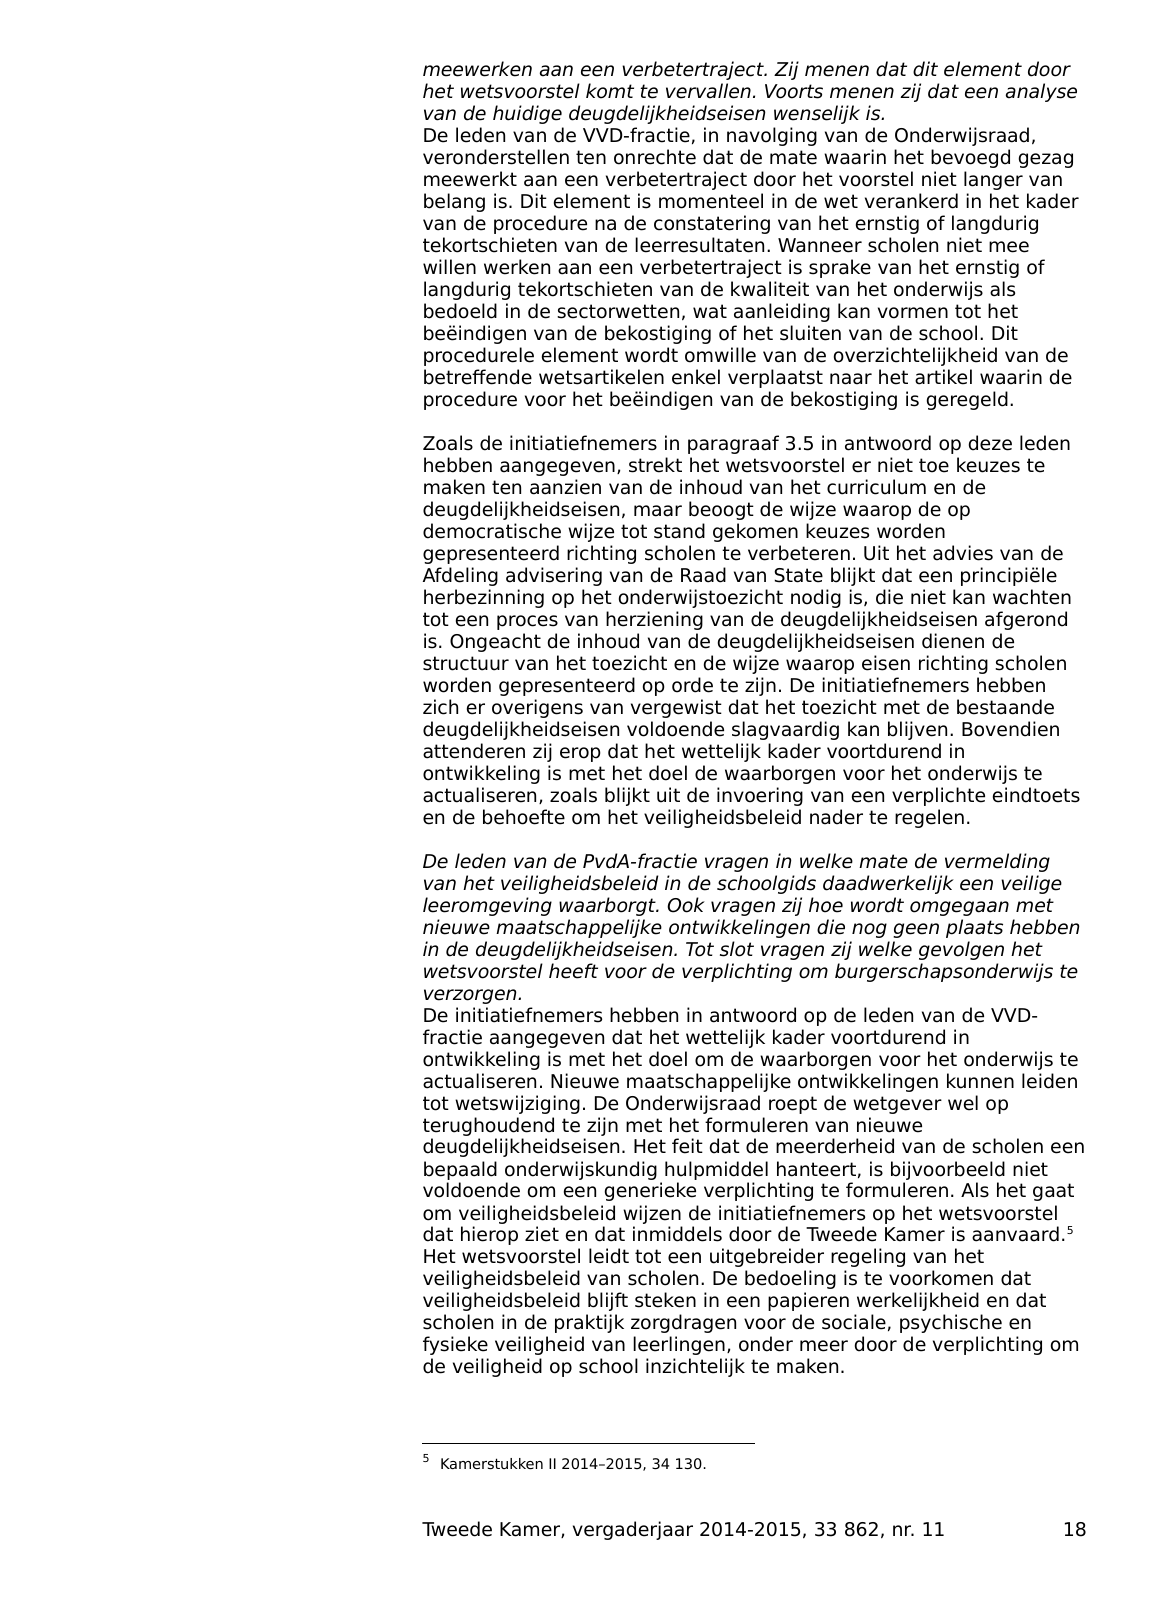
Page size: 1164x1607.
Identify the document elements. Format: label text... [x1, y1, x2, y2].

text meewerken aan een verbetertraject. Zij menen dat dit element door het wetsvoorstel komt te vervallen. Voorts menen zij dat een analyse van de huidige deugdelijkheidseisen wenselijk is. [422, 59, 1087, 125]
text De initiatiefnemers hebben in antwoord op de leden van de VVD-fractie aangegeven dat het wettelijk kader voortdurend in ontwikkeling is met het doel om de waarborgen voor het onderwijs te actualiseren. Nieuwe maatschappelijke ontwikkelingen kunnen leiden tot wetswijziging. De Onderwijsraad roept de wetgever wel op terughoudend te zijn met het formuleren van nieuwe deugdelijkheidseisen. Het feit dat de meerderheid van de scholen een bepaald onderwijskundig hulpmiddel hanteert, is bijvoorbeeld niet voldoende om een generieke verplichting te formuleren. Als het gaat om veiligheidsbeleid wijzen de initiatiefnemers op het wetsvoorstel dat hierop ziet en dat inmiddels door de Tweede Kamer is aanvaard. Het wetsvoorstel leidt tot een uitgebreider regeling van het veiligheidsbeleid van scholen. De bedoeling is te voorkomen dat veiligheidsbeleid blijft steken in een papieren werkelijkheid en dat scholen in de praktijk zorgdragen voor de sociale, psychische en fysieke veiligheid van leerlingen, onder meer door de verplichting om de veiligheid op school inzichtelijk te maken. [422, 1004, 1087, 1378]
text De leden van de VVD-fractie, in navolging van de Onderwijsraad, veronderstellen ten onrechte dat de mate waarin het bevoegd gezag meewerkt aan een verbetertraject door het voorstel niet langer van belang is. Dit element is momenteel in de wet verankerd in het kader van de procedure na de constatering van het ernstig of langdurig tekortschieten van de leerresultaten. Wanneer scholen niet mee willen werken aan een verbetertraject is sprake van het ernstig of langdurig tekortschieten van de kwaliteit van het onderwijs als bedoeld in de sectorwetten, wat aanleiding kan vormen tot het beëindigen van de bekostiging of het sluiten van de school. Dit procedurele element wordt omwille van de overzichtelijkheid van de betreffende wetsartikelen enkel verplaatst naar het artikel waarin de procedure voor het beëindigen van de bekostiging is geregeld. [422, 125, 1087, 411]
text De leden van de PvdA-fractie vragen in welke mate de vermelding van het veiligheidsbeleid in de schoolgids daadwerkelijk een veilige leeromgeving waarborgt. Ook vragen zij hoe wordt omgegaan met nieuwe maatschappelijke ontwikkelingen die nog geen plaats hebben in de deugdelijkheidseisen. Tot slot vragen zij welke gevolgen het wetsvoorstel heeft voor de verplichting om burgerschapsonderwijs te verzorgen. [422, 851, 1087, 1004]
text Zoals de initiatiefnemers in paragraaf 3.5 in antwoord op deze leden hebben aangegeven, strekt het wetsvoorstel er niet toe keuzes te maken ten aanzien van de inhoud van het curriculum en de deugdelijkheidseisen, maar beoogt de wijze waarop de op democratische wijze tot stand gekomen keuzes worden gepresenteerd richting scholen te verbeteren. Uit het advies van de Afdeling advisering van de Raad van State blijkt dat een principiële herbezinning op het onderwijstoezicht nodig is, die niet kan wachten tot een proces van herziening van de deugdelijkheidseisen afgerond is. Ongeacht de inhoud van de deugdelijkheidseisen dienen de structuur van het toezicht en de wijze waarop eisen richting scholen worden gepresenteerd op orde te zijn. De initiatiefnemers hebben zich er overigens van vergewist dat het toezicht met de bestaande deugdelijkheidseisen voldoende slagvaardig kan blijven. Bovendien attenderen zij erop dat het wettelijk kader voortdurend in ontwikkeling is met het doel de waarborgen voor het onderwijs te actualiseren, zoals blijkt uit de invoering van een verplichte eindtoets en de behoefte om het veiligheidsbeleid nader te regelen. [422, 433, 1087, 828]
text Kamerstukken II 2014–2015, 34 130. [422, 1452, 1087, 1474]
